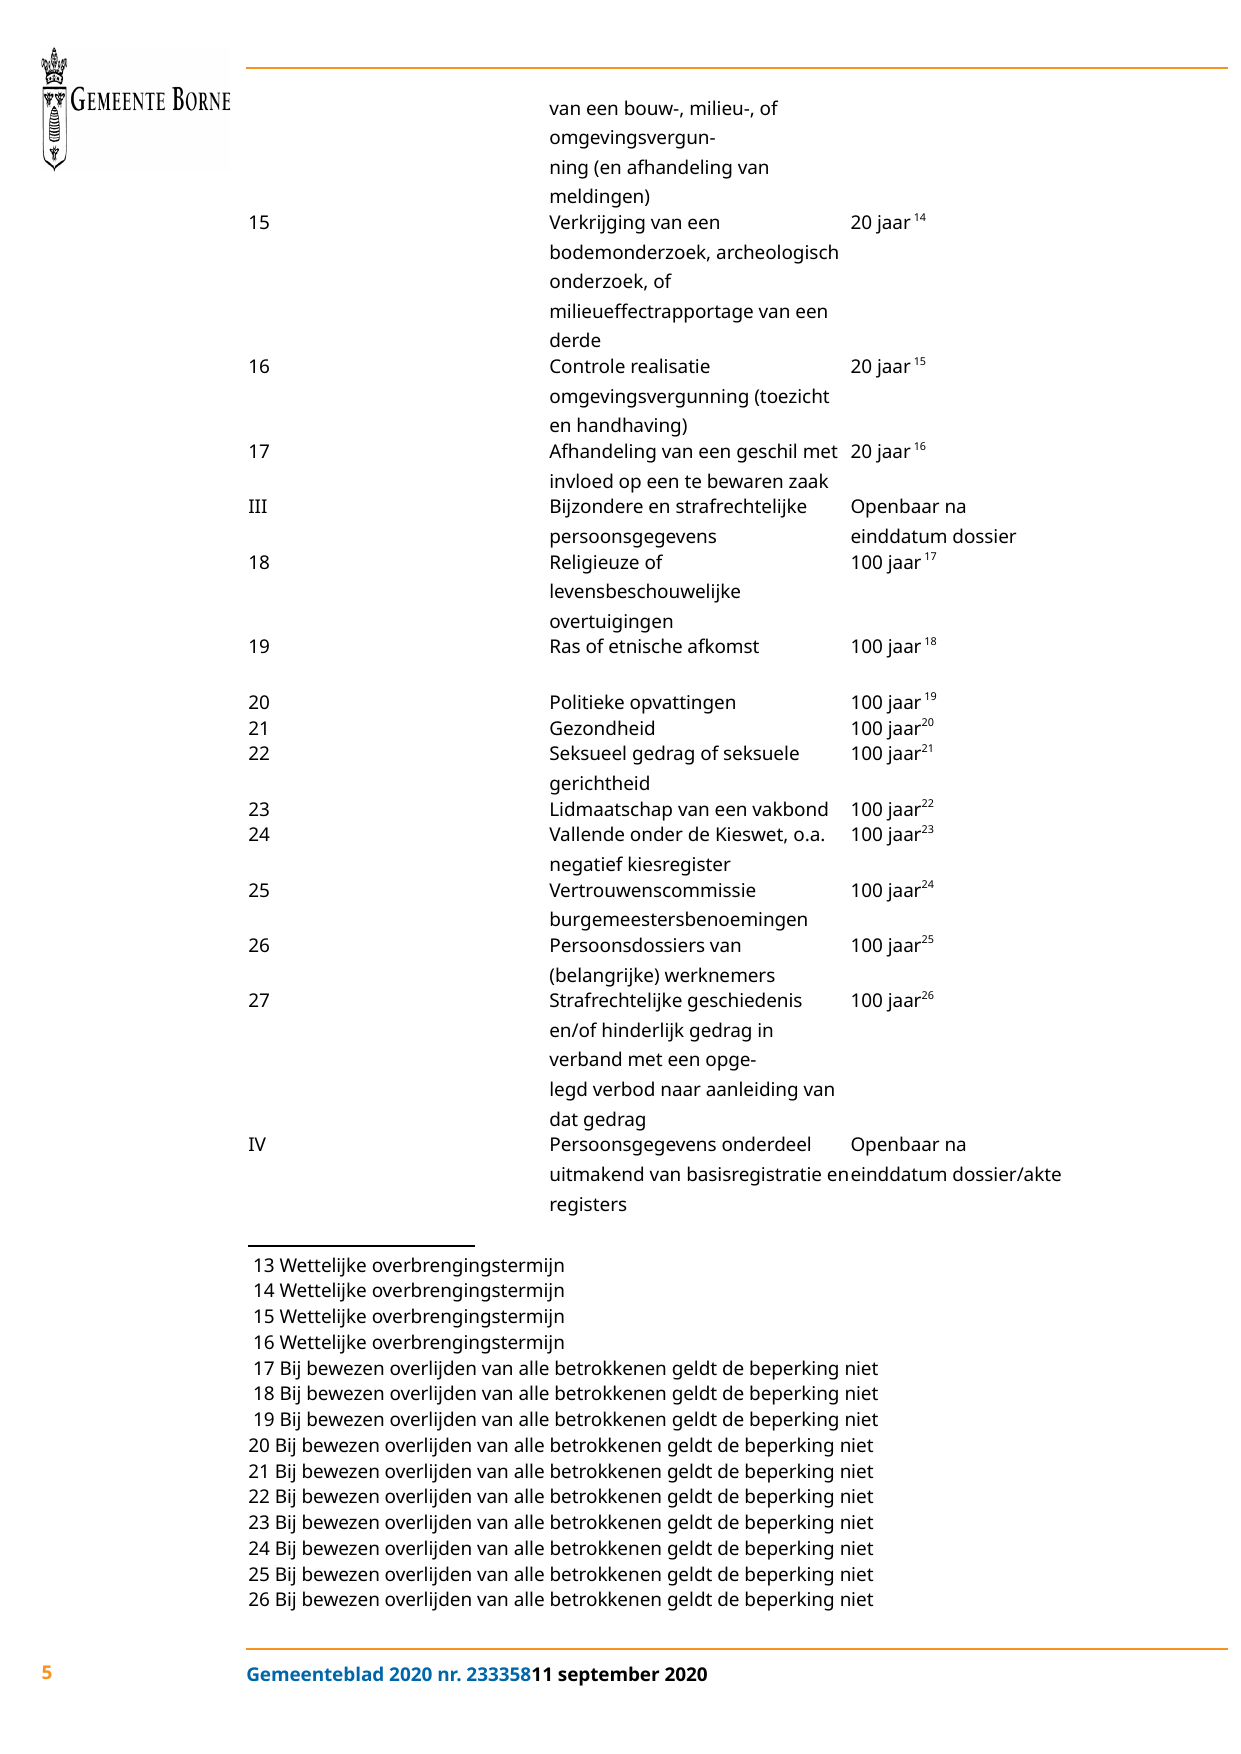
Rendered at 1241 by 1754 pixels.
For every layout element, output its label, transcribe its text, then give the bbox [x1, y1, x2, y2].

table_cell 100 jaar [850, 796, 1152, 822]
table_cell 20 jaar [850, 438, 1152, 493]
table_cell 21 [248, 715, 549, 741]
table_cell Persoonsdossiers van (belangrijke) werknemers [549, 932, 850, 987]
table_cell 27 [248, 988, 549, 1132]
table_cell Vallende onder de Kieswet, o.a. negatief kiesregister [549, 822, 850, 877]
table_cell [850, 95, 1152, 209]
table_cell 16 [248, 353, 549, 438]
table_cell 100 jaar [850, 932, 1152, 987]
table_cell Controle realisatie omgevingsvergunning (toezicht en handhaving) [549, 353, 850, 438]
table_cell 100 jaar [850, 877, 1152, 932]
table_cell Gezondheid [549, 715, 850, 741]
table_cell Vertrouwenscommissie burgemeestersbenoemingen [549, 877, 850, 932]
table_cell 23 [248, 796, 549, 822]
table_cell Seksueel gedrag of seksuele gerichtheid [549, 741, 850, 796]
table_cell Verkrijging van een bodemonderzoek, archeologisch onderzoek, of milieueffectrapportage van een derde [549, 209, 850, 353]
table_cell 100 jaar [850, 715, 1152, 741]
table_cell 22 [248, 741, 549, 796]
table_cell 100 jaar [850, 988, 1152, 1132]
table_cell 18 [248, 549, 549, 634]
table_cell 100 jaar [850, 634, 1152, 689]
table_cell Strafrechtelijke geschiedenis en/of hinderlijk gedrag in verband met een opge- legd verbod naar aanleiding van dat gedrag [549, 988, 850, 1132]
table_cell 25 [248, 877, 549, 932]
table_cell 26 [248, 932, 549, 987]
table_cell 100 jaar [850, 741, 1152, 796]
table_cell [248, 95, 549, 209]
table_cell 20 [248, 689, 549, 715]
table_cell Openbaar na einddatum dossier [850, 494, 1152, 549]
table_cell 100 jaar [850, 689, 1152, 715]
table_cell Ras of etnische afkomst [549, 634, 850, 689]
table_cell Openbaar na einddatum dossier/akte [850, 1132, 1152, 1216]
table_cell 20 jaar [850, 209, 1152, 353]
table_cell 100 jaar [850, 822, 1152, 877]
table_cell Politieke opvattingen [549, 689, 850, 715]
table_cell Religieuze of levensbeschouwelijke overtuigingen [549, 549, 850, 634]
table_cell 15 [248, 209, 549, 353]
table_cell Bijzondere en strafrechtelijke persoonsgegevens [549, 494, 850, 549]
table_cell IV [248, 1132, 549, 1216]
table_cell III [248, 494, 549, 549]
table_cell Lidmaatschap van een vakbond [549, 796, 850, 822]
table_cell 24 [248, 822, 549, 877]
picture [41, 47, 231, 172]
table_cell 20 jaar [850, 353, 1152, 438]
table_cell van een bouw-, milieu-, of omgevingsvergun- ning (en afhandeling van meldingen) [549, 95, 850, 209]
table_cell Afhandeling van een geschil met invloed op een te bewaren zaak [549, 438, 850, 493]
table_cell Persoonsgegevens onderdeel uitmakend van basisregistratie en registers [549, 1132, 850, 1216]
table_cell 17 [248, 438, 549, 493]
table_cell 100 jaar [850, 549, 1152, 634]
table_cell 19 [248, 634, 549, 689]
